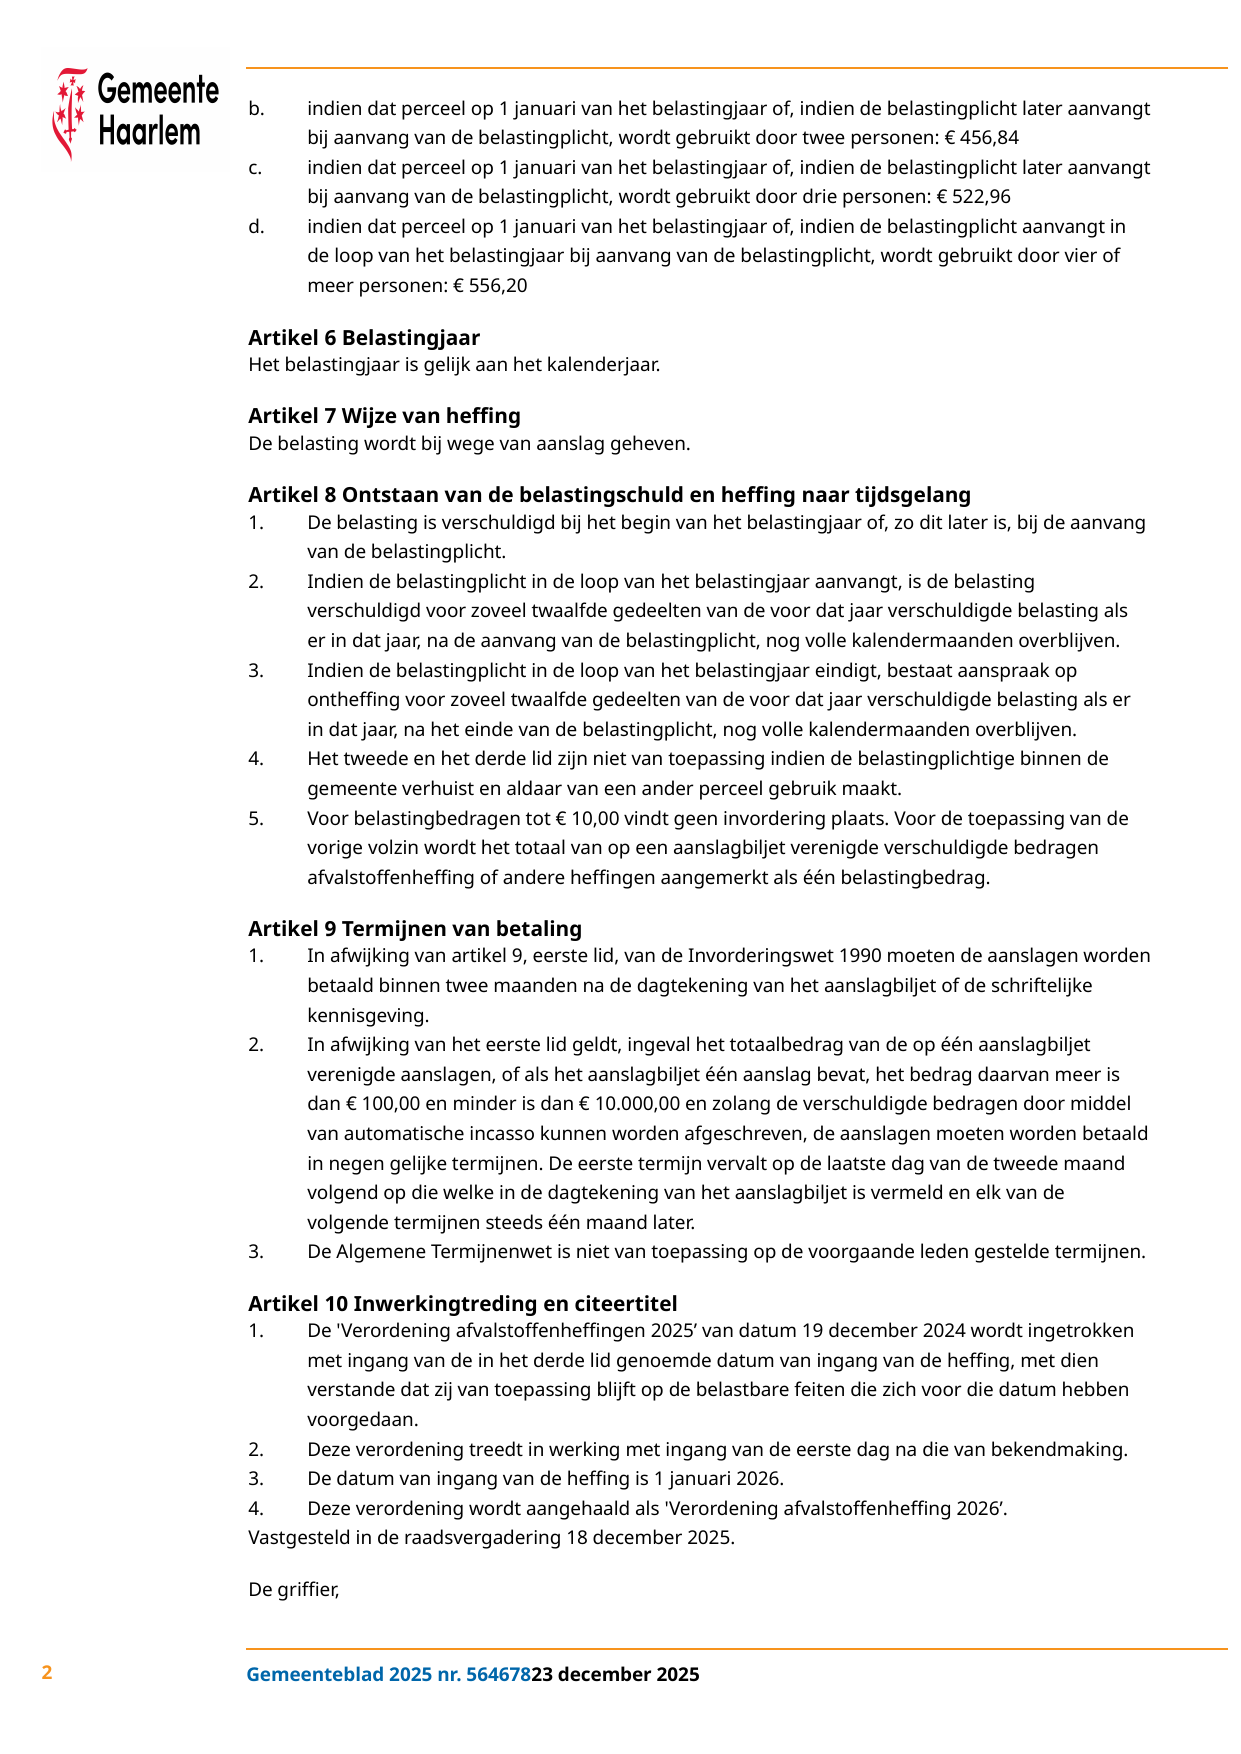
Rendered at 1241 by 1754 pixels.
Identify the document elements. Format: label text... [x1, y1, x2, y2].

list indien dat perceel op 1 januari van het belastingjaar of, indien de belastingplicht aanvangt in de loop van het belastingjaar bij aanvang van de belastingplicht, wordt gebruikt door vier of meer personen: € 556,20 [248, 213, 1152, 298]
picture [41, 47, 231, 172]
text Artikel 6 Belastingjaar [248, 323, 1152, 351]
list De Algemene Termijnenwet is niet van toepassing op de voorgaande leden gestelde termijnen. [248, 1238, 1152, 1264]
text De griffier, [248, 1576, 1152, 1602]
text De belasting wordt bij wege van aanslag geheven. [248, 430, 1152, 456]
text Artikel 9 Termijnen van betaling [248, 914, 1152, 943]
list Indien de belastingplicht in de loop van het belastingjaar aanvangt, is de belasting verschuldigd voor zoveel twaalfde gedeelten van de voor dat jaar verschuldigde belasting als er in dat jaar, na de aanvang van de belastingplicht, nog volle kalendermaanden overblijven. [248, 568, 1152, 653]
list In afwijking van het eerste lid geldt, ingeval het totaalbedrag van de op één aanslagbiljet verenigde aanslagen, of als het aanslagbiljet één aanslag bevat, het bedrag daarvan meer is dan € 100,00 en minder is dan € 10.000,00 en zolang de verschuldigde bedragen door middel van automatische incasso kunnen worden afgeschreven, de aanslagen moeten worden betaald in negen gelijke termijnen. De eerste termijn vervalt op de laatste dag van de tweede maand volgend op die welke in de dagtekening van het aanslagbiljet is vermeld en elk van de volgende termijnen steeds één maand later. [248, 1031, 1152, 1235]
list Deze verordening treedt in werking met ingang van de eerste dag na die van bekendmaking. [248, 1436, 1152, 1461]
list Voor belastingbedragen tot € 10,00 vindt geen invordering plaats. Voor de toepassing van de vorige volzin wordt het totaal van op een aanslagbiljet verenigde verschuldigde bedragen afvalstoffenheffing of andere heffingen aangemerkt als één belastingbedrag. [248, 805, 1152, 889]
text Artikel 8 Ontstaan van de belastingschuld en heffing naar tijdsgelang [248, 480, 1152, 509]
list indien dat perceel op 1 januari van het belastingjaar of, indien de belastingplicht later aanvangt bij aanvang van de belastingplicht, wordt gebruikt door twee personen: € 456,84 [248, 95, 1152, 150]
list De datum van ingang van de heffing is 1 januari 2026. [248, 1465, 1152, 1491]
list Het tweede en het derde lid zijn niet van toepassing indien de belastingplichtige binnen de gemeente verhuist en aldaar van een ander perceel gebruik maakt. [248, 746, 1152, 801]
list De 'Verordening afvalstoffenheffingen 2025’ van datum 19 december 2024 wordt ingetrokken met ingang van de in het derde lid genoemde datum van ingang van de heffing, met dien verstande dat zij van toepassing blijft op de belastbare feiten die zich voor die datum hebben voorgedaan. [248, 1317, 1152, 1432]
text Vastgesteld in de raadsvergadering 18 december 2025. [248, 1524, 1152, 1550]
list In afwijking van artikel 9, eerste lid, van de Invorderingswet 1990 moeten de aanslagen worden betaald binnen twee maanden na de dagtekening van het aanslagbiljet of de schriftelijke kennisgeving. [248, 943, 1152, 1028]
text Artikel 10 Inwerkingtreding en citeertitel [248, 1289, 1152, 1317]
list indien dat perceel op 1 januari van het belastingjaar of, indien de belastingplicht later aanvangt bij aanvang van de belastingplicht, wordt gebruikt door drie personen: € 522,96 [248, 154, 1152, 209]
text Artikel 7 Wijze van heffing [248, 402, 1152, 430]
list De belasting is verschuldigd bij het begin van het belastingjaar of, zo dit later is, bij de aanvang van de belastingplicht. [248, 509, 1152, 564]
text Het belastingjaar is gelijk aan het kalenderjaar. [248, 351, 1152, 377]
list Deze verordening wordt aangehaald als 'Verordening afvalstoffenheffing 2026’. [248, 1495, 1152, 1521]
list Indien de belastingplicht in de loop van het belastingjaar eindigt, bestaat aanspraak op ontheffing voor zoveel twaalfde gedeelten van de voor dat jaar verschuldigde belasting als er in dat jaar, na het einde van de belastingplicht, nog volle kalendermaanden overblijven. [248, 657, 1152, 742]
